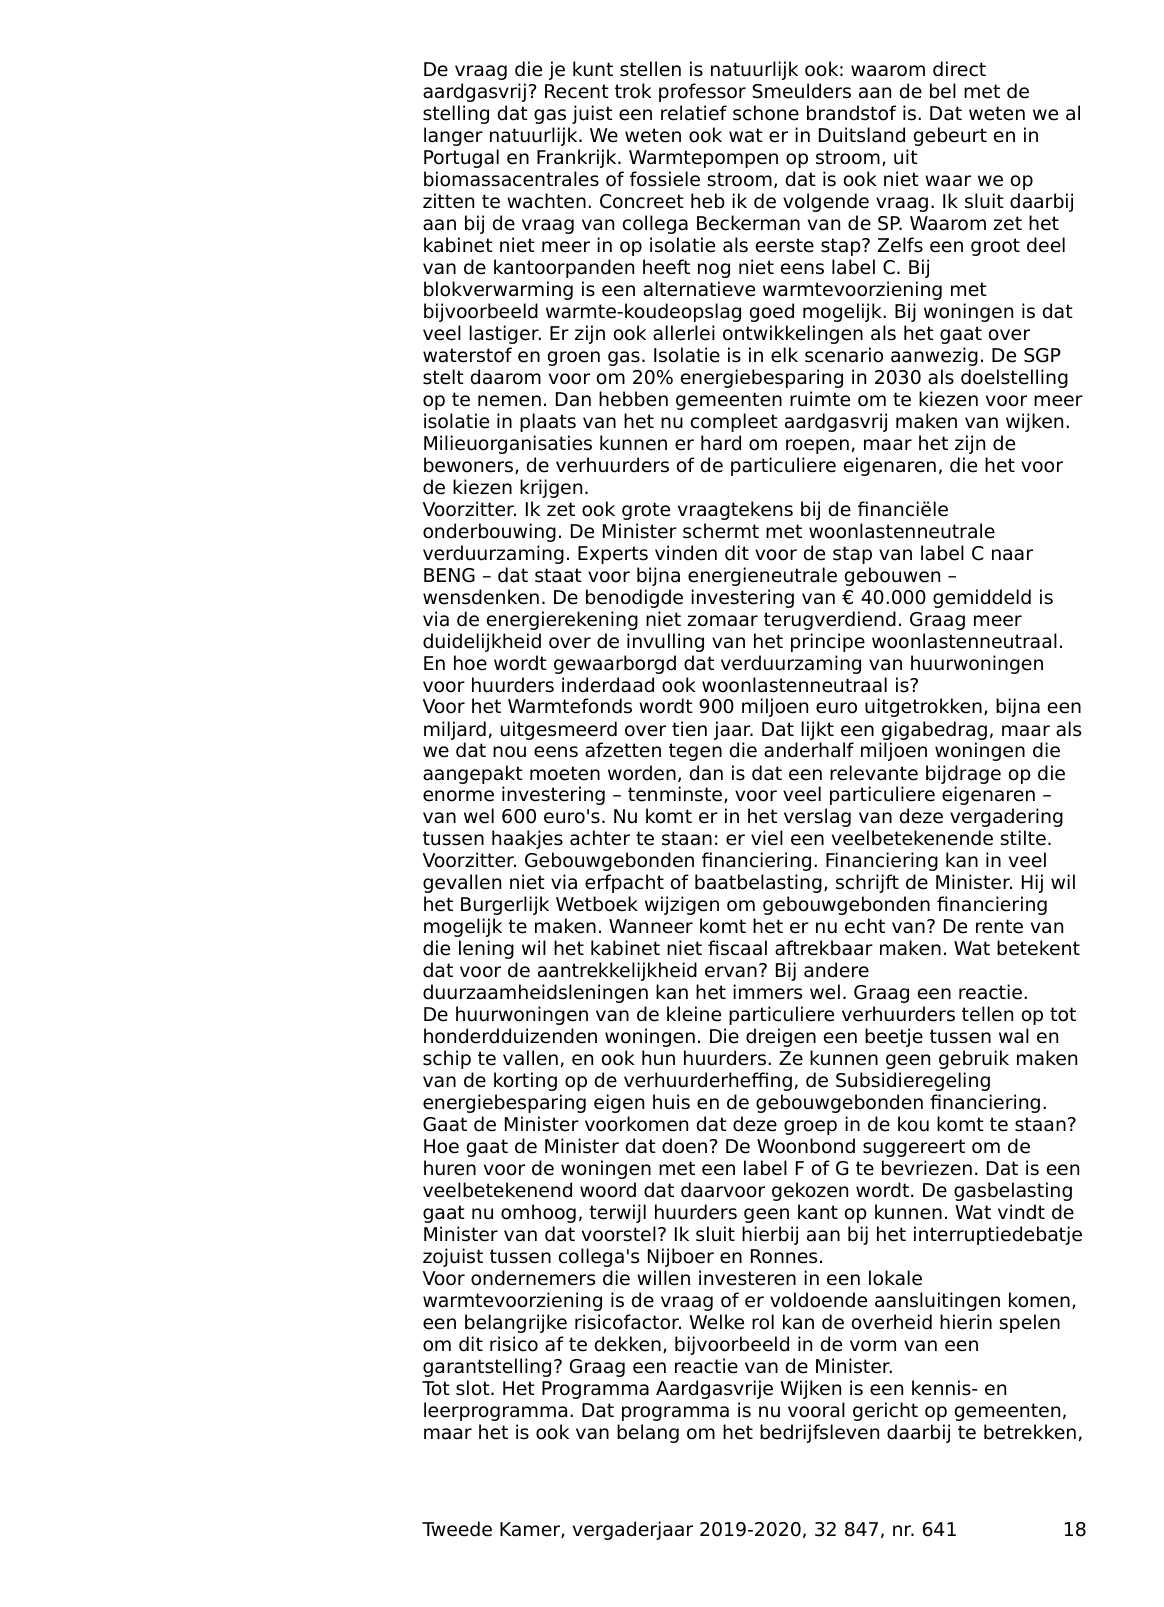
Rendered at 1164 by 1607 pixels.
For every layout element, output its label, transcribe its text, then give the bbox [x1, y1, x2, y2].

text Voor ondernemers die willen investeren in een lokale warmtevoorziening is de vraag of er voldoende aansluitingen komen, een belangrijke risicofactor. Welke rol kan de overheid hierin spelen om dit risico af te dekken, bijvoorbeeld in de vorm van een garantstelling? Graag een reactie van de Minister. [422, 1268, 1087, 1378]
text Voorzitter. Gebouwgebonden financiering. Financiering kan in veel gevallen niet via erfpacht of baatbelasting, schrijft de Minister. Hij wil het Burgerlijk Wetboek wijzigen om gebouwgebonden financiering mogelijk te maken. Wanneer komt het er nu echt van? De rente van die lening wil het kabinet niet fiscaal aftrekbaar maken. Wat betekent dat voor de aantrekkelijkheid ervan? Bij andere duurzaamheidsleningen kan het immers wel. Graag een reactie. [422, 850, 1087, 1004]
text De huurwoningen van de kleine particuliere verhuurders tellen op tot honderdduizenden woningen. Die dreigen een beetje tussen wal en schip te vallen, en ook hun huurders. Ze kunnen geen gebruik maken van de korting op de verhuurderheffing, de Subsidieregeling energiebesparing eigen huis en de gebouwgebonden financiering. Gaat de Minister voorkomen dat deze groep in de kou komt te staan? Hoe gaat de Minister dat doen? De Woonbond suggereert om de huren voor de woningen met een label F of G te bevriezen. Dat is een veelbetekenend woord dat daarvoor gekozen wordt. De gasbelasting gaat nu omhoog, terwijl huurders geen kant op kunnen. Wat vindt de Minister van dat voorstel? Ik sluit hierbij aan bij het interruptiedebatje zojuist tussen collega's Nijboer en Ronnes. [422, 1004, 1087, 1268]
text De vraag die je kunt stellen is natuurlijk ook: waarom direct aardgasvrij? Recent trok professor Smeulders aan de bel met de stelling dat gas juist een relatief schone brandstof is. Dat weten we al langer natuurlijk. We weten ook wat er in Duitsland gebeurt en in Portugal en Frankrijk. Warmtepompen op stroom, uit biomassacentrales of fossiele stroom, dat is ook niet waar we op zitten te wachten. Concreet heb ik de volgende vraag. Ik sluit daarbij aan bij de vraag van collega Beckerman van de SP. Waarom zet het kabinet niet meer in op isolatie als eerste stap? Zelfs een groot deel van de kantoorpanden heeft nog niet eens label C. Bij blokverwarming is een alternatieve warmtevoorziening met bijvoorbeeld warmte-koudeopslag goed mogelijk. Bij woningen is dat veel lastiger. Er zijn ook allerlei ontwikkelingen als het gaat over waterstof en groen gas. Isolatie is in elk scenario aanwezig. De SGP stelt daarom voor om 20% energiebesparing in 2030 als doelstelling op te nemen. Dan hebben gemeenten ruimte om te kiezen voor meer isolatie in plaats van het nu compleet aardgasvrij maken van wijken. Milieuorganisaties kunnen er hard om roepen, maar het zijn de bewoners, de verhuurders of de particuliere eigenaren, die het voor de kiezen krijgen. [422, 59, 1087, 499]
text Tot slot. Het Programma Aardgasvrije Wijken is een kennis- en leerprogramma. Dat programma is nu vooral gericht op gemeenten, maar het is ook van belang om het bedrijfsleven daarbij te betrekken, [422, 1378, 1087, 1444]
text Voor het Warmtefonds wordt 900 miljoen euro uitgetrokken, bijna een miljard, uitgesmeerd over tien jaar. Dat lijkt een gigabedrag, maar als we dat nou eens afzetten tegen die anderhalf miljoen woningen die aangepakt moeten worden, dan is dat een relevante bijdrage op die enorme investering – tenminste, voor veel particuliere eigenaren – van wel 600 euro's. Nu komt er in het verslag van deze vergadering tussen haakjes achter te staan: er viel een veelbetekenende stilte. [422, 696, 1087, 850]
text Voorzitter. Ik zet ook grote vraagtekens bij de financiële onderbouwing. De Minister schermt met woonlastenneutrale verduurzaming. Experts vinden dit voor de stap van label C naar BENG – dat staat voor bijna energieneutrale gebouwen – wensdenken. De benodigde investering van € 40.000 gemiddeld is via de energierekening niet zomaar terugverdiend. Graag meer duidelijkheid over de invulling van het principe woonlastenneutraal. En hoe wordt gewaarborgd dat verduurzaming van huurwoningen voor huurders inderdaad ook woonlastenneutraal is? [422, 499, 1087, 696]
